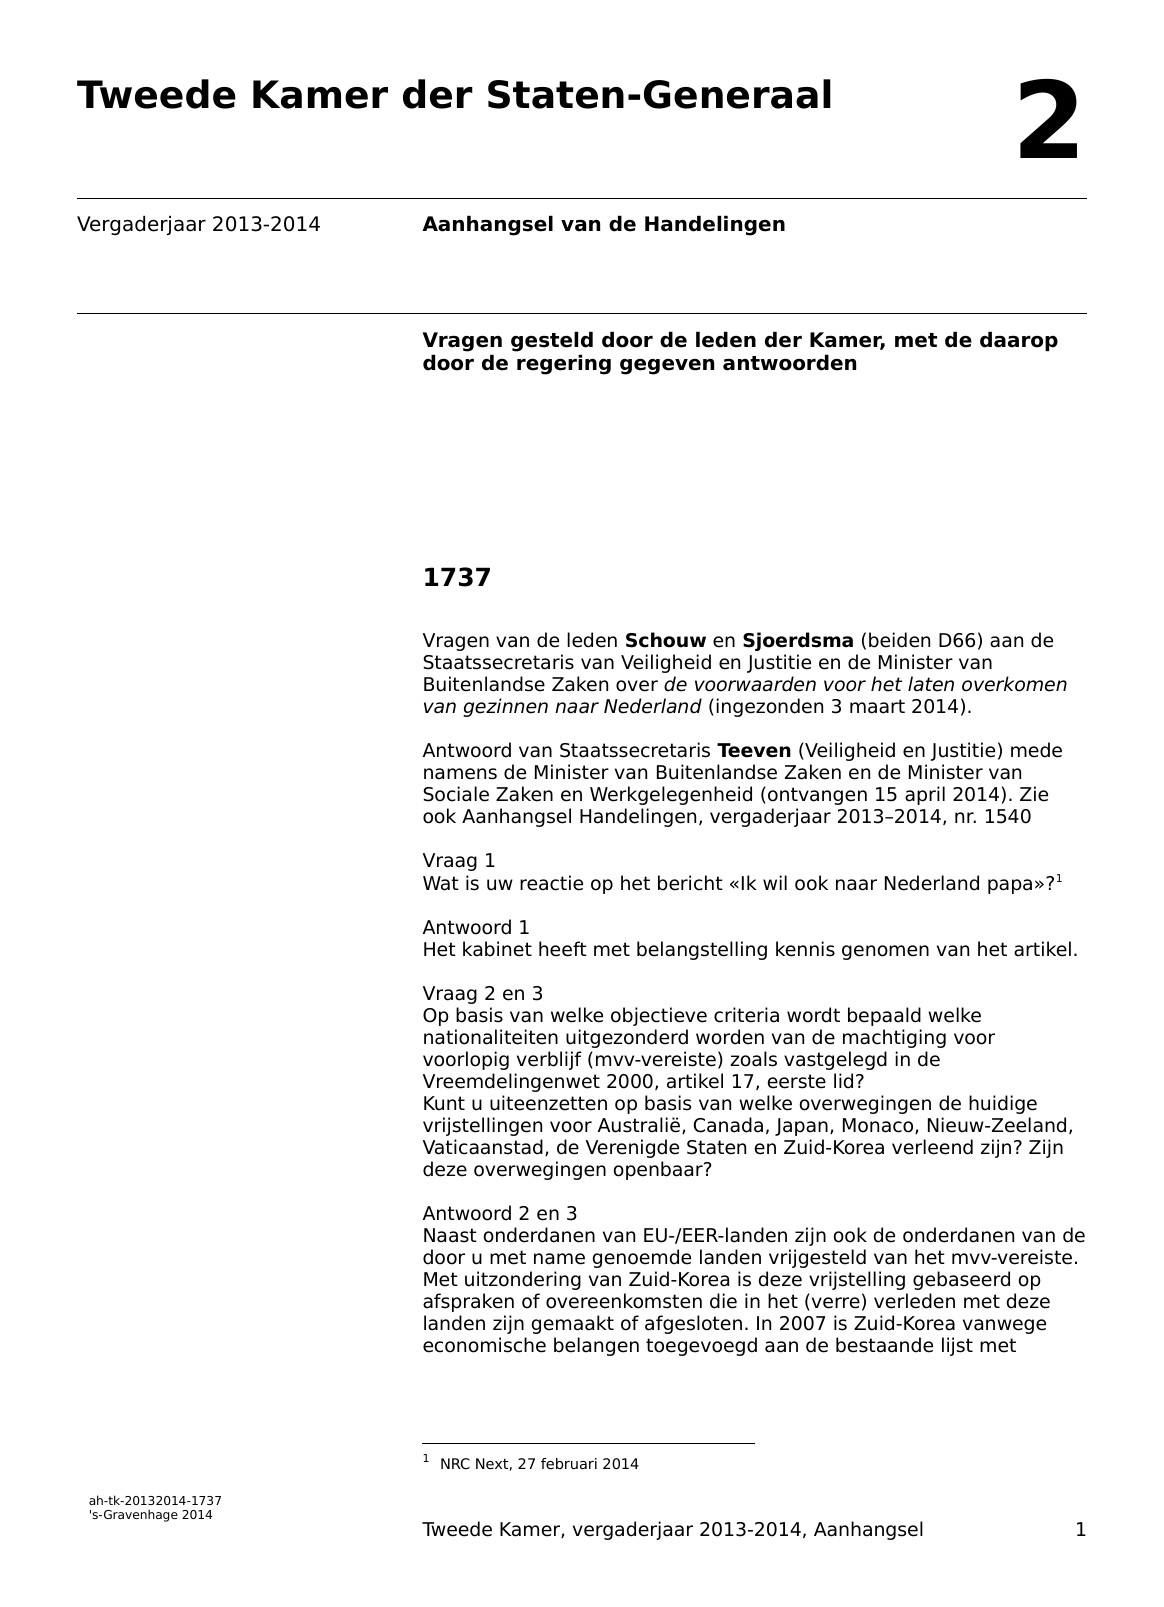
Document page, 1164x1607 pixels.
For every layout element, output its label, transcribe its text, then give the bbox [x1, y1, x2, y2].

text NRC Next, 27 februari 2014 [422, 1452, 1087, 1474]
table_header 2 [886, 59, 1087, 198]
table_cell Vragen gesteld door de leden der Kamer, met de daarop door de regering gegeven antwoorden [422, 314, 1087, 375]
table_header Tweede Kamer der Staten-Generaal [77, 59, 886, 198]
text Vragen van de leden Schouw en Sjoerdsma (beiden D66) aan de Staatssecretaris van Veiligheid en Justitie en de Minister van Buitenlandse Zaken over de voorwaarden voor het laten overkomen van gezinnen naar Nederland (ingezonden 3 maart 2014). [422, 630, 1087, 718]
table_cell [77, 314, 422, 375]
text Antwoord van Staatssecretaris Teeven (Veiligheid en Justitie) mede namens de Minister van Buitenlandse Zaken en de Minister van Sociale Zaken en Werkgelegenheid (ontvangen 15 april 2014). Zie ook Aanhangsel Handelingen, vergaderjaar 2013–2014, nr. 1540 [422, 740, 1087, 828]
text Wat is uw reactie op het bericht «Ik wil ook naar Nederland papa»? [422, 872, 1087, 894]
text 1737 [422, 563, 1087, 592]
text Kunt u uiteenzetten op basis van welke overwegingen de huidige vrijstellingen voor Australië, Canada, Japan, Monaco, Nieuw-Zeeland, Vaticaanstad, de Verenigde Staten en Zuid-Korea verleend zijn? Zijn deze overwegingen openbaar? [422, 1093, 1087, 1181]
table_cell Vergaderjaar 2013-2014 [77, 199, 422, 313]
text ah-tk-20132014-1737 [88, 1494, 323, 1508]
text Vraag 2 en 3 [422, 983, 1087, 1005]
text Naast onderdanen van EU-/EER-landen zijn ook de onderdanen van de door u met name genoemde landen vrijgesteld van het mvv-vereiste. Met uitzondering van Zuid-Korea is deze vrijstelling gebaseerd op afspraken of overeenkomsten die in het (verre) verleden met deze landen zijn gemaakt of afgesloten. In 2007 is Zuid-Korea vanwege economische belangen toegevoegd aan de bestaande lijst met [422, 1225, 1087, 1357]
text Het kabinet heeft met belangstelling kennis genomen van het artikel. [422, 938, 1087, 961]
text Vraag 1 [422, 850, 1087, 872]
text Antwoord 1 [422, 917, 1087, 938]
text Op basis van welke objectieve criteria wordt bepaald welke nationaliteiten uitgezonderd worden van de machtiging voor voorlopig verblijf (mvv-vereiste) zoals vastgelegd in de Vreemdelingenwet 2000, artikel 17, eerste lid? [422, 1005, 1087, 1093]
text 's-Gravenhage 2014 [88, 1508, 323, 1522]
text Antwoord 2 en 3 [422, 1203, 1087, 1225]
table_cell Aanhangsel van de Handelingen [422, 199, 1087, 313]
